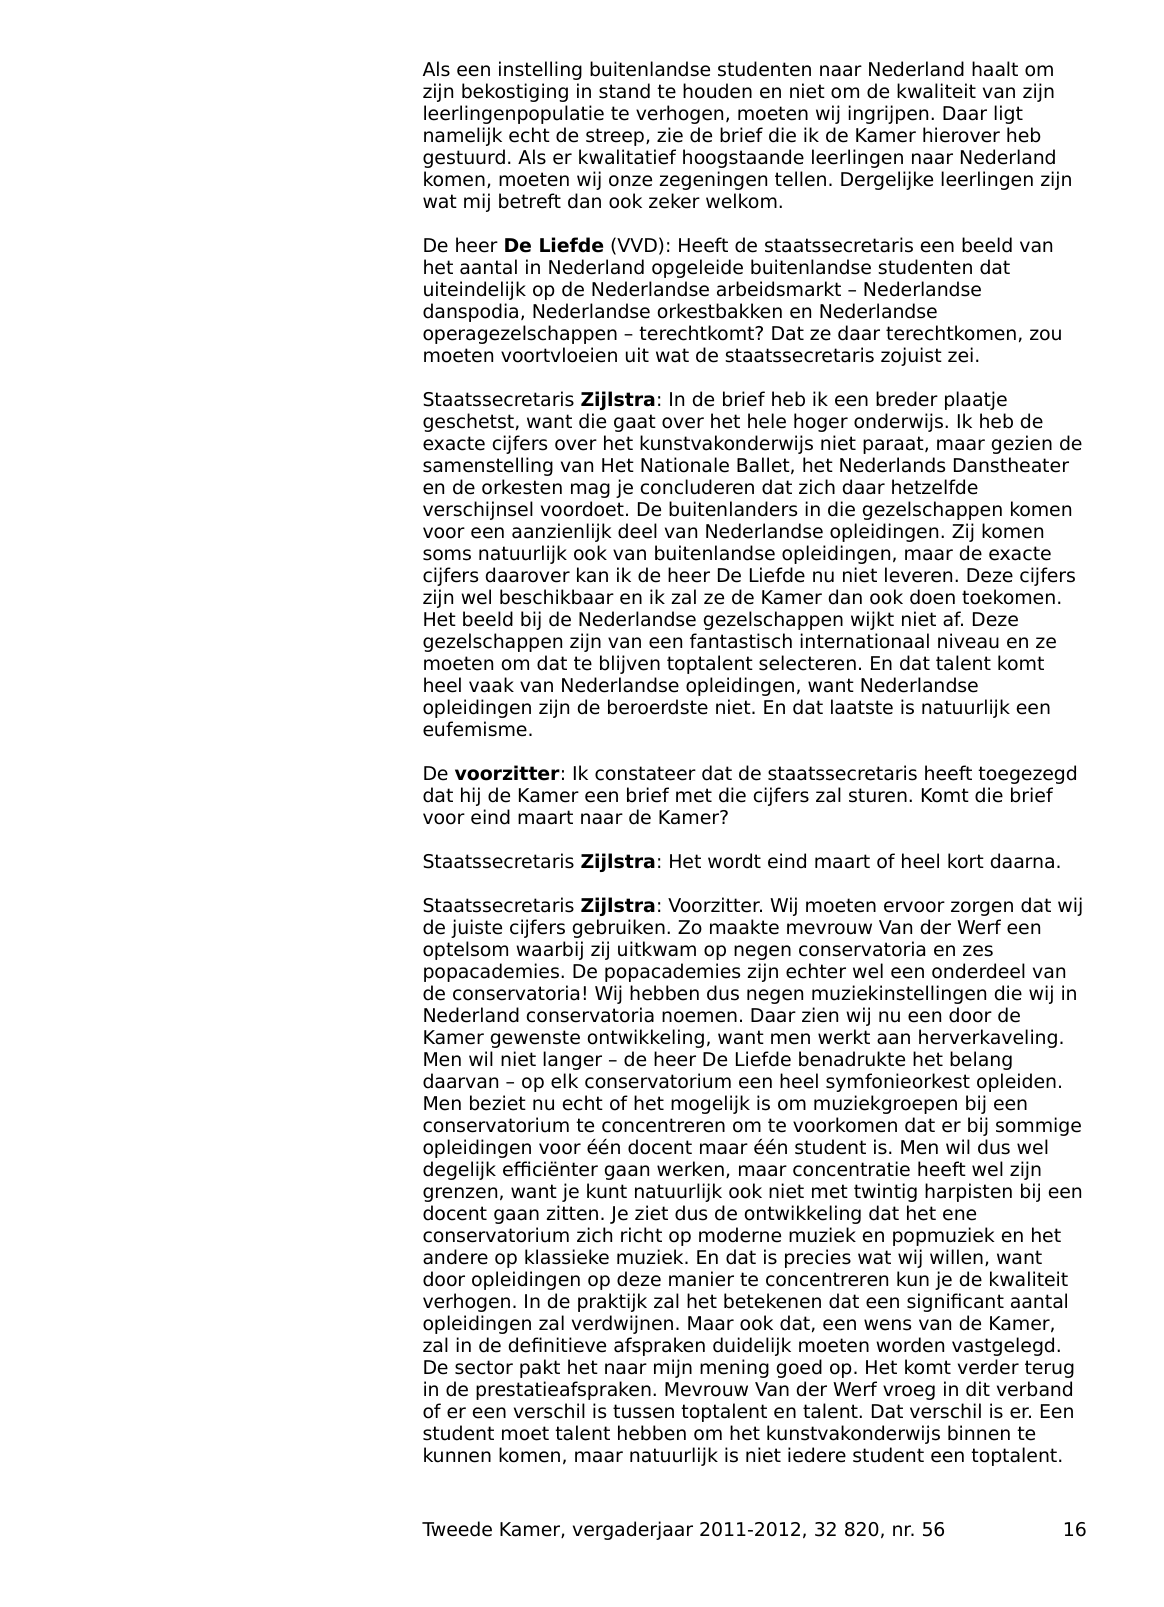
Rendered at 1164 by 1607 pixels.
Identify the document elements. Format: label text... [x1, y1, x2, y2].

text Als een instelling buitenlandse studenten naar Nederland haalt om zijn bekostiging in stand te houden en niet om de kwaliteit van zijn leerlingenpopulatie te verhogen, moeten wij ingrijpen. Daar ligt namelijk echt de streep, zie de brief die ik de Kamer hierover heb gestuurd. Als er kwalitatief hoogstaande leerlingen naar Nederland komen, moeten wij onze zegeningen tellen. Dergelijke leerlingen zijn wat mij betreft dan ook zeker welkom. [422, 59, 1087, 213]
text De heer De Liefde (VVD): Heeft de staatssecretaris een beeld van het aantal in Nederland opgeleide buitenlandse studenten dat uiteindelijk op de Nederlandse arbeidsmarkt – Nederlandse danspodia, Nederlandse orkestbakken en Nederlandse operagezelschappen – terechtkomt? Dat ze daar terechtkomen, zou moeten voortvloeien uit wat de staatssecretaris zojuist zei. [422, 235, 1087, 367]
text De voorzitter: Ik constateer dat de staatssecretaris heeft toegezegd dat hij de Kamer een brief met die cijfers zal sturen. Komt die brief voor eind maart naar de Kamer? [422, 763, 1087, 829]
text Het beeld bij de Nederlandse gezelschappen wijkt niet af. Deze gezelschappen zijn van een fantastisch internationaal niveau en ze moeten om dat te blijven toptalent selecteren. En dat talent komt heel vaak van Nederlandse opleidingen, want Nederlandse opleidingen zijn de beroerdste niet. En dat laatste is natuurlijk een eufemisme. [422, 609, 1087, 741]
text Staatssecretaris Zijlstra: In de brief heb ik een breder plaatje geschetst, want die gaat over het hele hoger onderwijs. Ik heb de exacte cijfers over het kunstvakonderwijs niet paraat, maar gezien de samenstelling van Het Nationale Ballet, het Nederlands Danstheater en de orkesten mag je concluderen dat zich daar hetzelfde verschijnsel voordoet. De buitenlanders in die gezelschappen komen voor een aanzienlijk deel van Nederlandse opleidingen. Zij komen soms natuurlijk ook van buitenlandse opleidingen, maar de exacte cijfers daarover kan ik de heer De Liefde nu niet leveren. Deze cijfers zijn wel beschikbaar en ik zal ze de Kamer dan ook doen toekomen. [422, 389, 1087, 609]
text Staatssecretaris Zijlstra: Het wordt eind maart of heel kort daarna. [422, 851, 1087, 873]
text Staatssecretaris Zijlstra: Voorzitter. Wij moeten ervoor zorgen dat wij de juiste cijfers gebruiken. Zo maakte mevrouw Van der Werf een optelsom waarbij zij uitkwam op negen conservatoria en zes popacademies. De popacademies zijn echter wel een onderdeel van de conservatoria! Wij hebben dus negen muziekinstellingen die wij in Nederland conservatoria noemen. Daar zien wij nu een door de Kamer gewenste ontwikkeling, want men werkt aan herverkaveling. Men wil niet langer – de heer De Liefde benadrukte het belang daarvan – op elk conservatorium een heel symfonieorkest opleiden. Men beziet nu echt of het mogelijk is om muziekgroepen bij een conservatorium te concentreren om te voorkomen dat er bij sommige opleidingen voor één docent maar één student is. Men wil dus wel degelijk efficiënter gaan werken, maar concentratie heeft wel zijn grenzen, want je kunt natuurlijk ook niet met twintig harpisten bij een docent gaan zitten. Je ziet dus de ontwikkeling dat het ene conservatorium zich richt op moderne muziek en popmuziek en het andere op klassieke muziek. En dat is precies wat wij willen, want door opleidingen op deze manier te concentreren kun je de kwaliteit verhogen. In de praktijk zal het betekenen dat een significant aantal opleidingen zal verdwijnen. Maar ook dat, een wens van de Kamer, zal in de definitieve afspraken duidelijk moeten worden vastgelegd. [422, 895, 1087, 1357]
text De sector pakt het naar mijn mening goed op. Het komt verder terug in de prestatieafspraken. Mevrouw Van der Werf vroeg in dit verband of er een verschil is tussen toptalent en talent. Dat verschil is er. Een student moet talent hebben om het kunstvakonderwijs binnen te kunnen komen, maar natuurlijk is niet iedere student een toptalent. [422, 1357, 1087, 1467]
